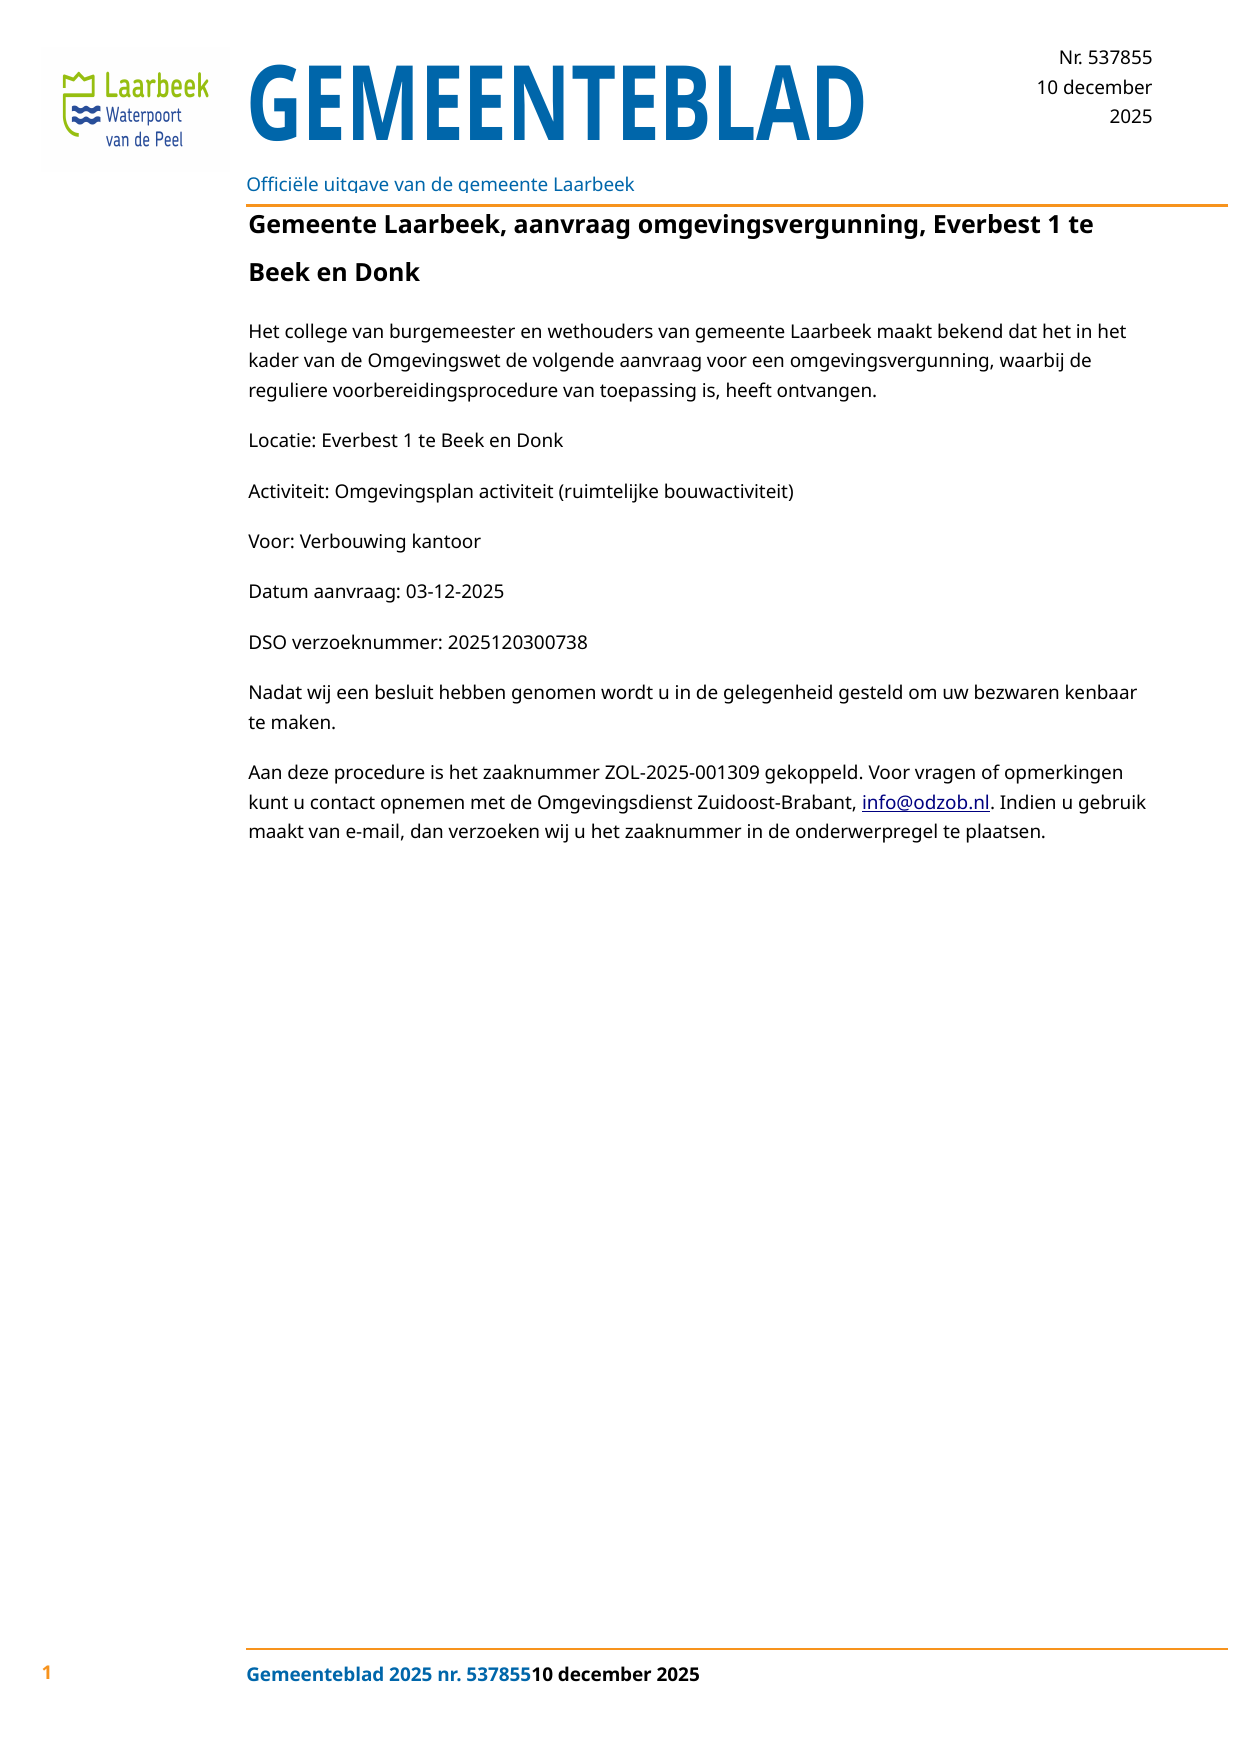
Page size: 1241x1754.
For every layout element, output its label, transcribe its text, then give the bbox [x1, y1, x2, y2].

picture [41, 47, 231, 172]
text Datum aanvraag: 03-12-2025 [248, 579, 1152, 604]
text Locatie: Everbest 1 te Beek en Donk [248, 427, 1152, 453]
text Voor: Verbouwing kantoor [248, 528, 1152, 554]
text Nadat wij een besluit hebben genomen wordt u in de gelegenheid gesteld om uw bezwaren kenbaar te maken. [248, 679, 1152, 735]
text Aan deze procedure is het zaaknummer ZOL-2025-001309 gekoppeld. Voor vragen of opmerkingen kunt u contact opnemen met de Omgevingsdienst Zuidoost-Brabant, info@odzob.nl. Indien u gebruik maakt van e-mail, dan verzoeken wij u het zaaknummer in de onderwerpregel te plaatsen. [248, 759, 1152, 844]
text DSO verzoeknummer: 2025120300738 [248, 629, 1152, 655]
text Het college van burgemeester en wethouders van gemeente Laarbeek maakt bekend dat het in het kader van de Omgevingswet de volgende aanvraag voor een omgevingsvergunning, waarbij de reguliere voorbereidingsprocedure van toepassing is, heeft ontvangen. [248, 318, 1152, 403]
text Gemeente Laarbeek, aanvraag omgevingsvergunning, Everbest 1 te Beek en Donk [248, 207, 1152, 288]
text Activiteit: Omgevingsplan activiteit (ruimtelijke bouwactiviteit) [248, 478, 1152, 504]
